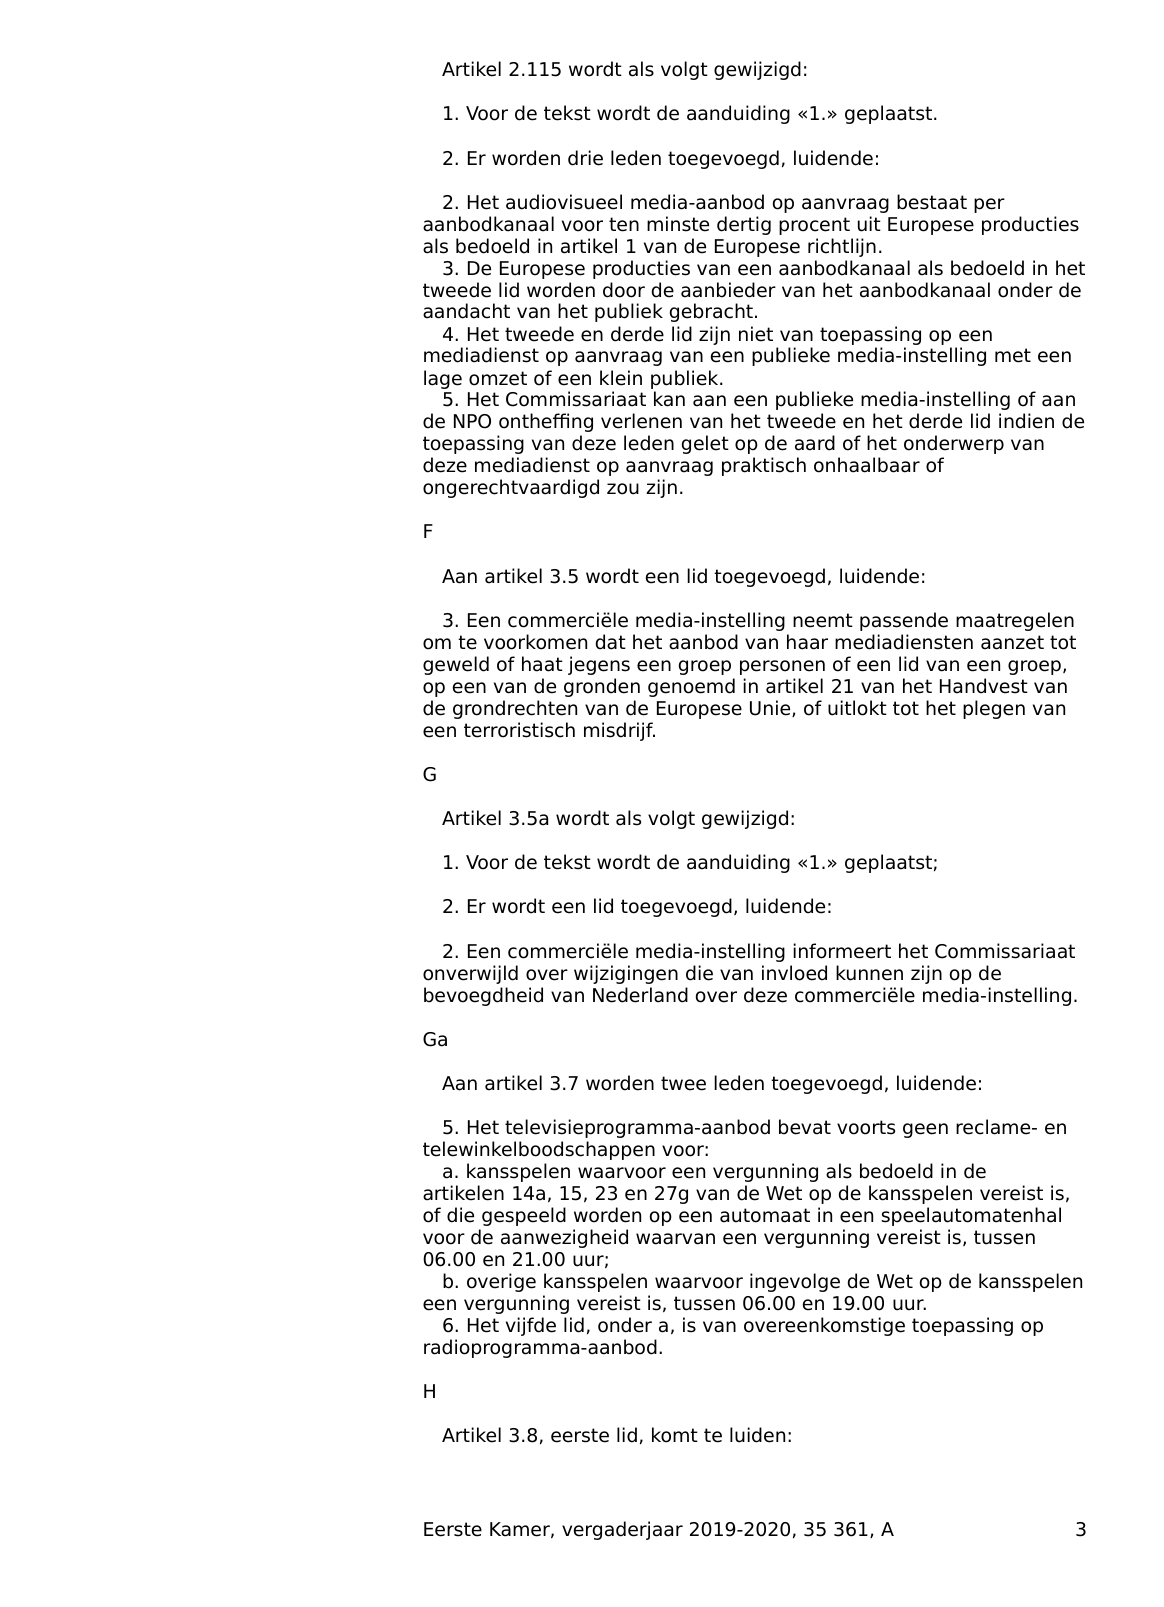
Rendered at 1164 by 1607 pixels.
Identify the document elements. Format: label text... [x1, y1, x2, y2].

text 5. Het televisieprogramma-aanbod bevat voorts geen reclame- en telewinkelboodschappen voor: [422, 1117, 1087, 1161]
text Artikel 2.115 wordt als volgt gewijzigd: [422, 59, 1087, 81]
text Aan artikel 3.7 worden twee leden toegevoegd, luidende: [422, 1073, 1087, 1095]
text 2. Het audiovisueel media-aanbod op aanvraag bestaat per aanbodkanaal voor ten minste dertig procent uit Europese producties als bedoeld in artikel 1 van de Europese richtlijn. [422, 192, 1087, 257]
text F [422, 521, 1087, 543]
text 3. Een commerciële media-instelling neemt passende maatregelen om te voorkomen dat het aanbod van haar mediadiensten aanzet tot geweld of haat jegens een groep personen of een lid van een groep, op een van de gronden genoemd in artikel 21 van het Handvest van de grondrechten van de Europese Unie, of uitlokt tot het plegen van een terroristisch misdrijf. [422, 610, 1087, 742]
text 6. Het vijfde lid, onder a, is van overeenkomstige toepassing op radioprogramma-aanbod. [422, 1315, 1087, 1359]
text Artikel 3.5a wordt als volgt gewijzigd: [422, 808, 1087, 830]
text 1. Voor de tekst wordt de aanduiding «1.» geplaatst. [422, 103, 1087, 125]
text Artikel 3.8, eerste lid, komt te luiden: [422, 1425, 1087, 1447]
text 3. De Europese producties van een aanbodkanaal als bedoeld in het tweede lid worden door de aanbieder van het aanbodkanaal onder de aandacht van het publiek gebracht. [422, 257, 1087, 323]
text 5. Het Commissariaat kan aan een publieke media-instelling of aan de NPO ontheffing verlenen van het tweede en het derde lid indien de toepassing van deze leden gelet op de aard of het onderwerp van deze mediadienst op aanvraag praktisch onhaalbaar of ongerechtvaardigd zou zijn. [422, 389, 1087, 499]
text Aan artikel 3.5 wordt een lid toegevoegd, luidende: [422, 566, 1087, 588]
text a. kansspelen waarvoor een vergunning als bedoeld in de artikelen 14a, 15, 23 en 27g van de Wet op de kansspelen vereist is, of die gespeeld worden op een automaat in een speelautomatenhal voor de aanwezigheid waarvan een vergunning vereist is, tussen 06.00 en 21.00 uur; [422, 1161, 1087, 1271]
text 2. Er wordt een lid toegevoegd, luidende: [422, 896, 1087, 918]
text 1. Voor de tekst wordt de aanduiding «1.» geplaatst; [422, 852, 1087, 874]
text G [422, 764, 1087, 786]
text 4. Het tweede en derde lid zijn niet van toepassing op een mediadienst op aanvraag van een publieke media-instelling met een lage omzet of een klein publiek. [422, 323, 1087, 389]
text 2. Een commerciële media-instelling informeert het Commissariaat onverwijld over wijzigingen die van invloed kunnen zijn op de bevoegdheid van Nederland over deze commerciële media-instelling. [422, 941, 1087, 1006]
text H [422, 1381, 1087, 1403]
text b. overige kansspelen waarvoor ingevolge de Wet op de kansspelen een vergunning vereist is, tussen 06.00 en 19.00 uur. [422, 1271, 1087, 1315]
text 2. Er worden drie leden toegevoegd, luidende: [422, 147, 1087, 169]
text Ga [422, 1029, 1087, 1051]
